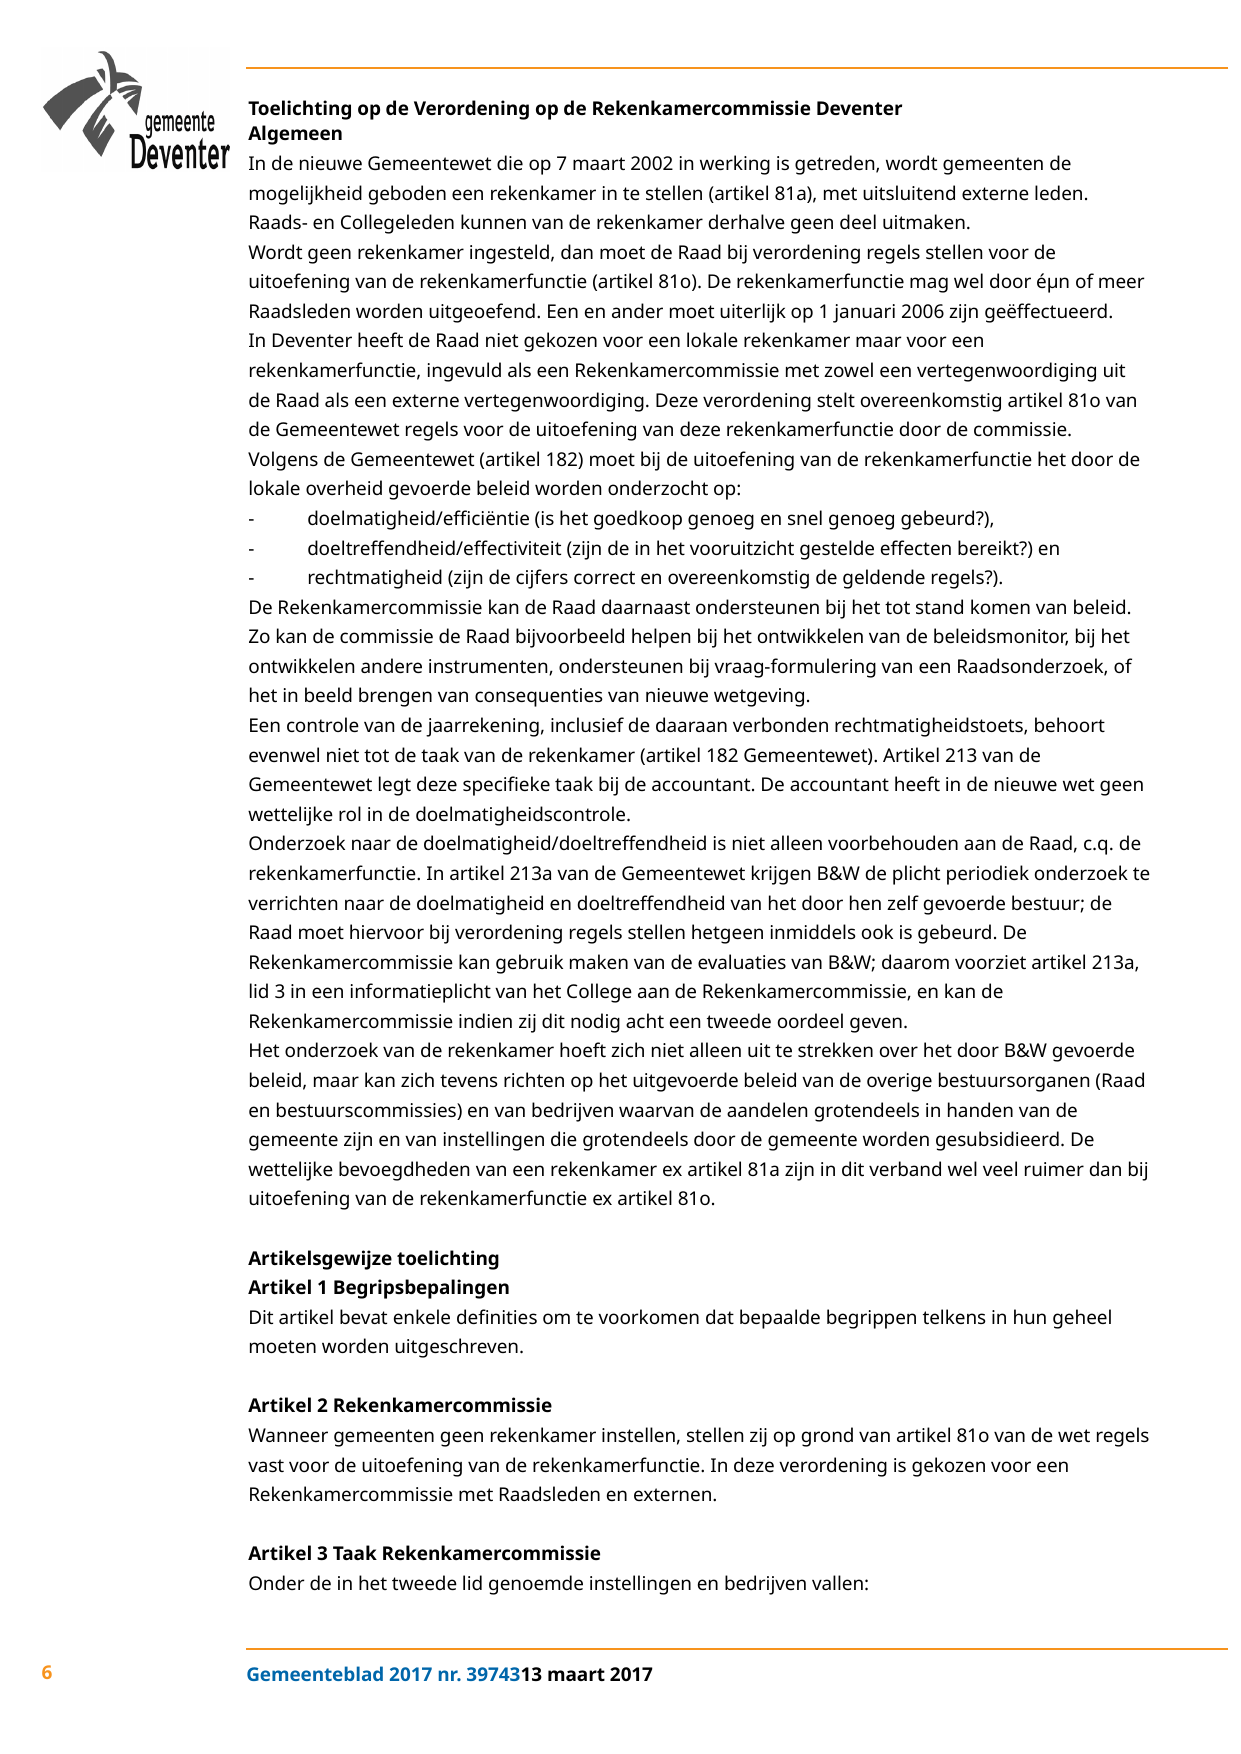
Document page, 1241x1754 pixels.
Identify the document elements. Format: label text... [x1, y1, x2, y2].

text Artikel 1 Begripsbepalingen [248, 1274, 1152, 1300]
text Onder de in het tweede lid genoemde instellingen en bedrijven vallen: [248, 1570, 1152, 1596]
list doeltreffendheid/effectiviteit (zijn de in het vooruitzicht gestelde effecten bereikt?) en [248, 535, 1152, 561]
list rechtmatigheid (zijn de cijfers correct en overeenkomstig de geldende regels?). [248, 564, 1152, 590]
text Artikel 3 Taak Rekenkamercommissie [248, 1541, 1152, 1566]
text De Rekenkamercommissie kan de Raad daarnaast ondersteunen bij het tot stand komen van beleid. Zo kan de commissie de Raad bijvoorbeeld helpen bij het ontwikkelen van de beleidsmonitor, bij het ontwikkelen andere instrumenten, ondersteunen bij vraag-formulering van een Raadsonderzoek, of het in beeld brengen van consequenties van nieuwe wetgeving. [248, 594, 1152, 708]
text Het onderzoek van de rekenkamer hoeft zich niet alleen uit te strekken over het door B&W gevoerde beleid, maar kan zich tevens richten op het uitgevoerde beleid van de overige bestuursorganen (Raad en bestuurscommissies) en van bedrijven waarvan de aandelen grotendeels in handen van de gemeente zijn en van instellingen die grotendeels door de gemeente worden gesubsidieerd. De wettelijke bevoegdheden van een rekenkamer ex artikel 81a zijn in dit verband wel veel ruimer dan bij uitoefening van de rekenkamerfunctie ex artikel 81o. [248, 1038, 1152, 1211]
text Artikelsgewijze toelichting [248, 1245, 1152, 1271]
text Onderzoek naar de doelmatigheid/doeltreffendheid is niet alleen voorbehouden aan de Raad, c.q. de rekenkamerfunctie. In artikel 213a van de Gemeentewet krijgen B&W de plicht periodiek onderzoek te verrichten naar de doelmatigheid en doeltreffendheid van het door hen zelf gevoerde bestuur; de Raad moet hiervoor bij verordening regels stellen hetgeen inmiddels ook is gebeurd. De Rekenkamercommissie kan gebruik maken van de evaluaties van B&W; daarom voorziet artikel 213a, lid 3 in een informatieplicht van het College aan de Rekenkamercommissie, en kan de Rekenkamercommissie indien zij dit nodig acht een tweede oordeel geven. [248, 831, 1152, 1034]
text Dit artikel bevat enkele definities om te voorkomen dat bepaalde begrippen telkens in hun geheel moeten worden uitgeschreven. [248, 1304, 1152, 1359]
text Wordt geen rekenkamer ingesteld, dan moet de Raad bij verordening regels stellen voor de uitoefening van de rekenkamerfunctie (artikel 81o). De rekenkamerfunctie mag wel door éµn of meer Raadsleden worden uitgeoefend. Een en ander moet uiterlijk op 1 januari 2006 zijn geëffectueerd. [248, 239, 1152, 324]
picture [41, 47, 231, 172]
text Toelichting op de Verordening op de Rekenkamercommissie Deventer [248, 95, 1152, 121]
text In Deventer heeft de Raad niet gekozen voor een lokale rekenkamer maar voor een rekenkamerfunctie, ingevuld als een Rekenkamercommissie met zowel een vertegenwoordiging uit de Raad als een externe vertegenwoordiging. Deze verordening stelt overeenkomstig artikel 81o van de Gemeentewet regels voor de uitoefening van deze rekenkamerfunctie door de commissie. [248, 328, 1152, 442]
list doelmatigheid/efficiëntie (is het goedkoop genoeg en snel genoeg gebeurd?), [248, 505, 1152, 531]
text Een controle van de jaarrekening, inclusief de daaraan verbonden rechtmatigheidstoets, behoort evenwel niet tot de taak van de rekenkamer (artikel 182 Gemeentewet). Artikel 213 van de Gemeentewet legt deze specifieke taak bij de accountant. De accountant heeft in de nieuwe wet geen wettelijke rol in de doelmatigheidscontrole. [248, 712, 1152, 827]
text Wanneer gemeenten geen rekenkamer instellen, stellen zij op grond van artikel 81o van de wet regels vast voor de uitoefening van de rekenkamerfunctie. In deze verordening is gekozen voor een Rekenkamercommissie met Raadsleden en externen. [248, 1422, 1152, 1507]
text Algemeen [248, 121, 1152, 146]
text In de nieuwe Gemeentewet die op 7 maart 2002 in werking is getreden, wordt gemeenten de mogelijkheid geboden een rekenkamer in te stellen (artikel 81a), met uitsluitend externe leden. Raads- en Collegeleden kunnen van de rekenkamer derhalve geen deel uitmaken. [248, 150, 1152, 235]
text Artikel 2 Rekenkamercommissie [248, 1393, 1152, 1418]
text Volgens de Gemeentewet (artikel 182) moet bij de uitoefening van de rekenkamerfunctie het door de lokale overheid gevoerde beleid worden onderzocht op: [248, 446, 1152, 501]
